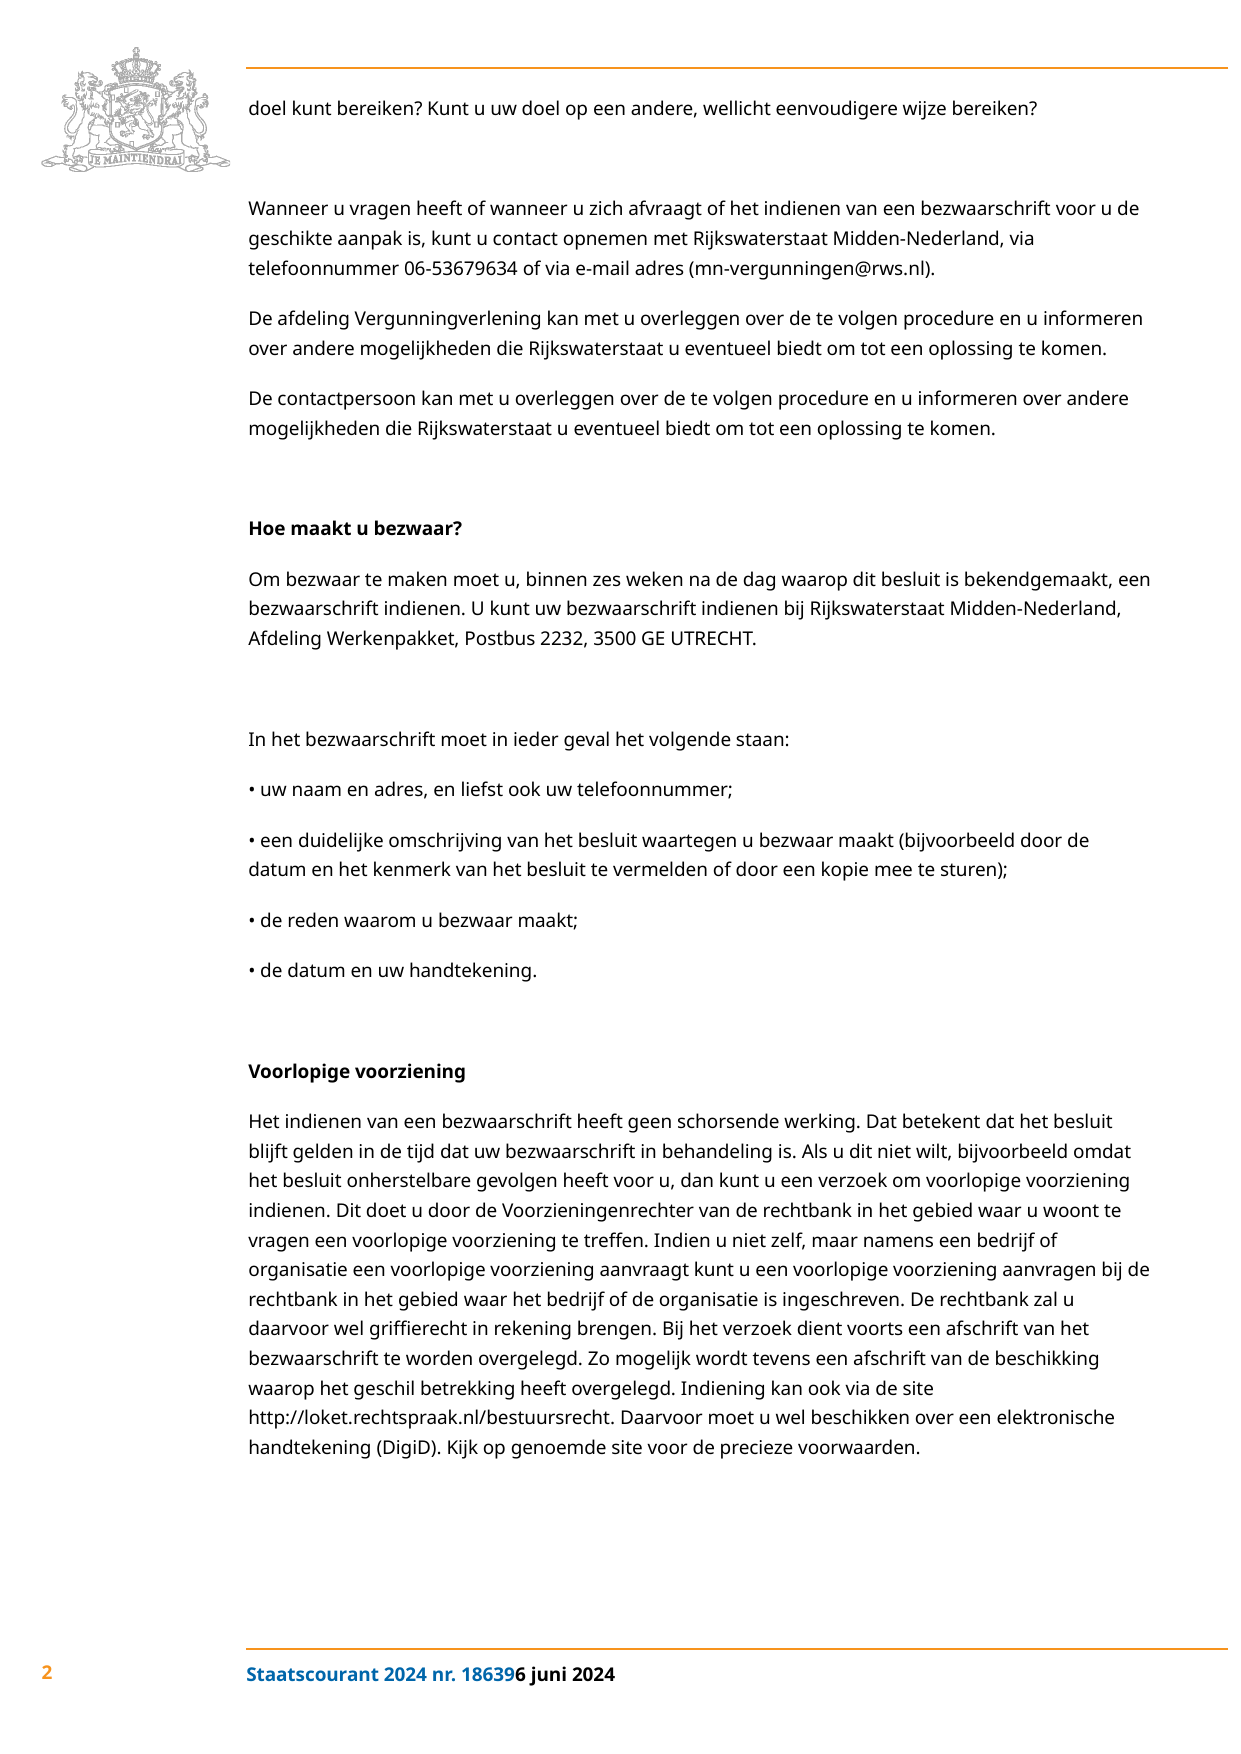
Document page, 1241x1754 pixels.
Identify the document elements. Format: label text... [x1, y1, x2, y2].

text Het indienen van een bezwaarschrift heeft geen schorsende werking. Dat betekent dat het besluit blijft gelden in de tijd dat uw bezwaarschrift in behandeling is. Als u dit niet wilt, bijvoorbeeld omdat het besluit onherstelbare gevolgen heeft voor u, dan kunt u een verzoek om voorlopige voorziening indienen. Dit doet u door de Voorzieningenrechter van de rechtbank in het gebied waar u woont te vragen een voorlopige voorziening te treffen. Indien u niet zelf, maar namens een bedrijf of organisatie een voorlopige voorziening aanvraagt kunt u een voorlopige voorziening aanvragen bij de rechtbank in het gebied waar het bedrijf of de organisatie is ingeschreven. De rechtbank zal u daarvoor wel griffierecht in rekening brengen. Bij het verzoek dient voorts een afschrift van het bezwaarschrift te worden overgelegd. Zo mogelijk wordt tevens een afschrift van de beschikking waarop het geschil betrekking heeft overgelegd. Indiening kan ook via de site http://loket.rechtspraak.nl/bestuursrecht. Daarvoor moet u wel beschikken over een elektronische handtekening (DigiD). Kijk op genoemde site voor de precieze voorwaarden. [248, 1108, 1152, 1460]
text • uw naam en adres, en liefst ook uw telefoonnummer; [248, 776, 1152, 802]
text • een duidelijke omschrijving van het besluit waartegen u bezwaar maakt (bijvoorbeeld door de datum en het kenmerk van het besluit te vermelden of door een kopie mee te sturen); [248, 827, 1152, 882]
text • de reden waarom u bezwaar maakt; [248, 907, 1152, 933]
text De contactpersoon kan met u overleggen over de te volgen procedure en u informeren over andere mogelijkheden die Rijkswaterstaat u eventueel biedt om tot een oplossing te komen. [248, 385, 1152, 441]
text Voorlopige voorziening [248, 1058, 1152, 1084]
text Hoe maakt u bezwaar? [248, 516, 1152, 541]
text Om bezwaar te maken moet u, binnen zes weken na de dag waarop dit besluit is bekendgemaakt, een bezwaarschrift indienen. U kunt uw bezwaarschrift indienen bij Rijkswaterstaat Midden-Nederland, Afdeling Werkenpakket, Postbus 2232, 3500 GE UTRECHT. [248, 566, 1152, 651]
text In het bezwaarschrift moet in ieder geval het volgende staan: [248, 726, 1152, 752]
text Wanneer u vragen heeft of wanneer u zich afvraagt of het indienen van een bezwaarschrift voor u de geschikte aanpak is, kunt u contact opnemen met Rijkswaterstaat Midden-Nederland, via telefoonnummer 06-53679634 of via e-mail adres (mn-vergunningen@rws.nl). [248, 196, 1152, 281]
text De afdeling Vergunningverlening kan met u overleggen over de te volgen procedure en u informeren over andere mogelijkheden die Rijkswaterstaat u eventueel biedt om tot een oplossing te komen. [248, 305, 1152, 361]
picture [41, 47, 231, 172]
text doel kunt bereiken? Kunt u uw doel op een andere, wellicht eenvoudigere wijze bereiken? [248, 95, 1152, 121]
text • de datum en uw handtekening. [248, 957, 1152, 983]
